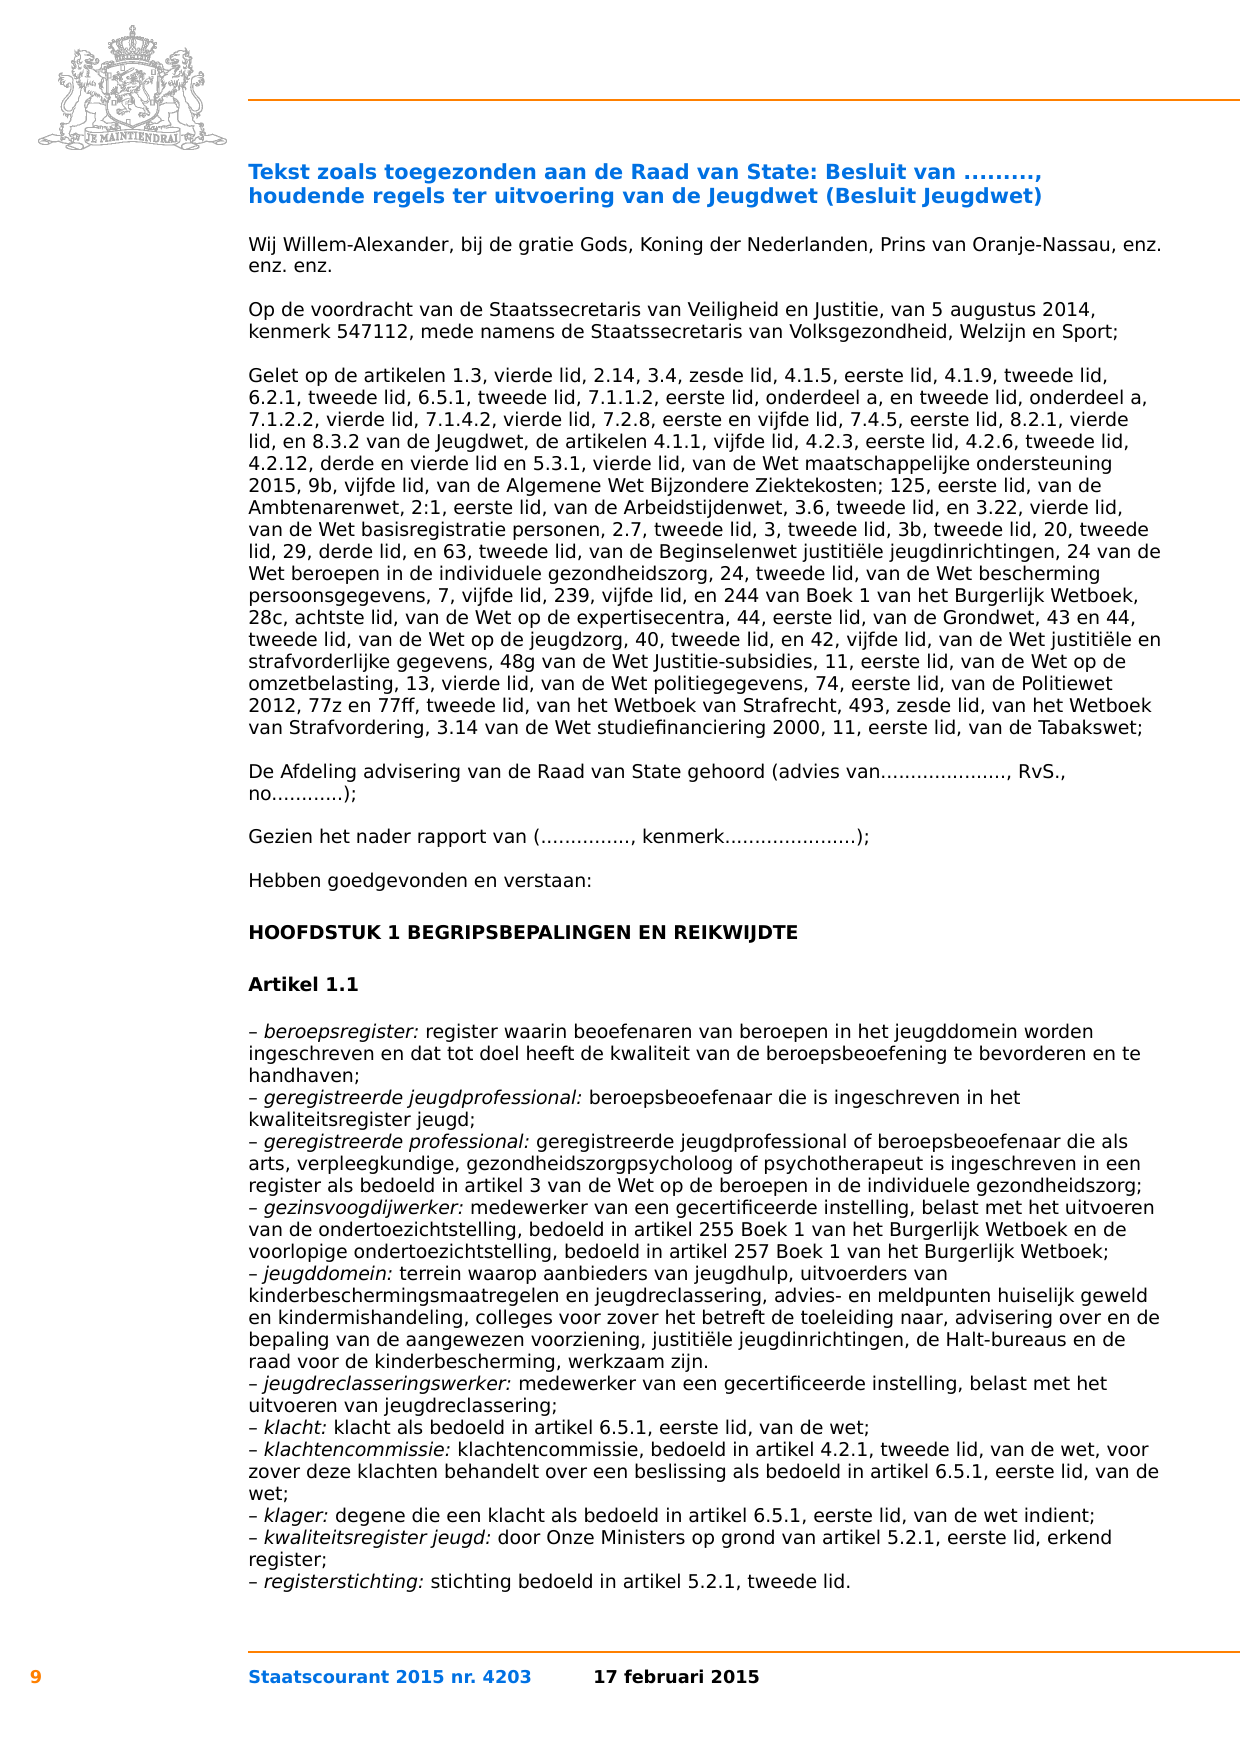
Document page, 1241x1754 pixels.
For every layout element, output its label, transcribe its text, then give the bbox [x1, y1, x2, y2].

text – geregistreerde professional: geregistreerde jeugdprofessional of beroepsbeoefenaar die als arts, verpleegkundige, gezondheidszorgpsycholoog of psychotherapeut is ingeschreven in een register als bedoeld in artikel 3 van de Wet op de beroepen in de individuele gezondheidszorg; [248, 1131, 1163, 1197]
subtitle HOOFDSTUK 1 BEGRIPSBEPALINGEN EN REIKWIJDTE [248, 922, 1163, 944]
text De Afdeling advisering van de Raad van State gehoord (advies van....................., RvS., no............); [248, 761, 1163, 804]
text – registerstichting: stichting bedoeld in artikel 5.2.1, tweede lid. [248, 1571, 1163, 1593]
picture [38, 25, 227, 150]
text – klachtencommissie: klachtencommissie, bedoeld in artikel 4.2.1, tweede lid, van de wet, voor zover deze klachten behandelt over een beslissing als bedoeld in artikel 6.5.1, eerste lid, van de wet; [248, 1439, 1163, 1505]
text Op de voordracht van de Staatssecretaris van Veiligheid en Justitie, van 5 augustus 2014, kenmerk 547112, mede namens de Staatssecretaris van Volksgezondheid, Welzijn en Sport; [248, 299, 1163, 343]
text – beroepsregister: register waarin beoefenaren van beroepen in het jeugddomein worden ingeschreven en dat tot doel heeft de kwaliteit van de beroepsbeoefening te bevorderen en te handhaven; [248, 1021, 1163, 1087]
text Gezien het nader rapport van (..............., kenmerk......................); [248, 826, 1163, 848]
text – klacht: klacht als bedoeld in artikel 6.5.1, eerste lid, van de wet; [248, 1417, 1163, 1439]
text – jeugddomein: terrein waarop aanbieders van jeugdhulp, uitvoerders van kinderbeschermingsmaatregelen en jeugdreclassering, advies- en meldpunten huiselijk geweld en kindermishandeling, colleges voor zover het betreft de toeleiding naar, advisering over en de bepaling van de aangewezen voorziening, justitiële jeugdinrichtingen, de Halt-bureaus en de raad voor de kinderbescherming, werkzaam zijn. [248, 1263, 1163, 1373]
subtitle Tekst zoals toegezonden aan de Raad van State: Besluit van ........., houdende regels ter uitvoering van de Jeugdwet (Besluit Jeugdwet) [248, 160, 1163, 208]
text Wij Willem-Alexander, bij de gratie Gods, Koning der Nederlanden, Prins van Oranje-Nassau, enz. enz. enz. [248, 233, 1163, 277]
text – klager: degene die een klacht als bedoeld in artikel 6.5.1, eerste lid, van de wet indient; [248, 1505, 1163, 1527]
text – geregistreerde jeugdprofessional: beroepsbeoefenaar die is ingeschreven in het kwaliteitsregister jeugd; [248, 1087, 1163, 1131]
text – kwaliteitsregister jeugd: door Onze Ministers op grond van artikel 5.2.1, eerste lid, erkend register; [248, 1527, 1163, 1571]
text – jeugdreclasseringswerker: medewerker van een gecertificeerde instelling, belast met het uitvoeren van jeugdreclassering; [248, 1373, 1163, 1417]
text – gezinsvoogdijwerker: medewerker van een gecertificeerde instelling, belast met het uitvoeren van de ondertoezichtstelling, bedoeld in artikel 255 Boek 1 van het Burgerlijk Wetboek en de voorlopige ondertoezichtstelling, bedoeld in artikel 257 Boek 1 van het Burgerlijk Wetboek; [248, 1197, 1163, 1263]
text Gelet op de artikelen 1.3, vierde lid, 2.14, 3.4, zesde lid, 4.1.5, eerste lid, 4.1.9, tweede lid, 6.2.1, tweede lid, 6.5.1, tweede lid, 7.1.1.2, eerste lid, onderdeel a, en tweede lid, onderdeel a, 7.1.2.2, vierde lid, 7.1.4.2, vierde lid, 7.2.8, eerste en vijfde lid, 7.4.5, eerste lid, 8.2.1, vierde lid, en 8.3.2 van de Jeugdwet, de artikelen 4.1.1, vijfde lid, 4.2.3, eerste lid, 4.2.6, tweede lid, 4.2.12, derde en vierde lid en 5.3.1, vierde lid, van de Wet maatschappelijke ondersteuning 2015, 9b, vijfde lid, van de Algemene Wet Bijzondere Ziektekosten; 125, eerste lid, van de Ambtenarenwet, 2:1, eerste lid, van de Arbeidstijdenwet, 3.6, tweede lid, en 3.22, vierde lid, van de Wet basisregistratie personen, 2.7, tweede lid, 3, tweede lid, 3b, tweede lid, 20, tweede lid, 29, derde lid, en 63, tweede lid, van de Beginselenwet justitiële jeugdinrichtingen, 24 van de Wet beroepen in de individuele gezondheidszorg, 24, tweede lid, van de Wet bescherming persoonsgegevens, 7, vijfde lid, 239, vijfde lid, en 244 van Boek 1 van het Burgerlijk Wetboek, 28c, achtste lid, van de Wet op de expertisecentra, 44, eerste lid, van de Grondwet, 43 en 44, tweede lid, van de Wet op de jeugdzorg, 40, tweede lid, en 42, vijfde lid, van de Wet justitiële en strafvorderlijke gegevens, 48g van de Wet Justitie-subsidies, 11, eerste lid, van de Wet op de omzetbelasting, 13, vierde lid, van de Wet politiegegevens, 74, eerste lid, van de Politiewet 2012, 77z en 77ff, tweede lid, van het Wetboek van Strafrecht, 493, zesde lid, van het Wetboek van Strafvordering, 3.14 van de Wet studiefinanciering 2000, 11, eerste lid, van de Tabakswet; [248, 365, 1163, 739]
subtitle Artikel 1.1 [248, 974, 1163, 996]
text Hebben goedgevonden en verstaan: [248, 870, 1163, 892]
